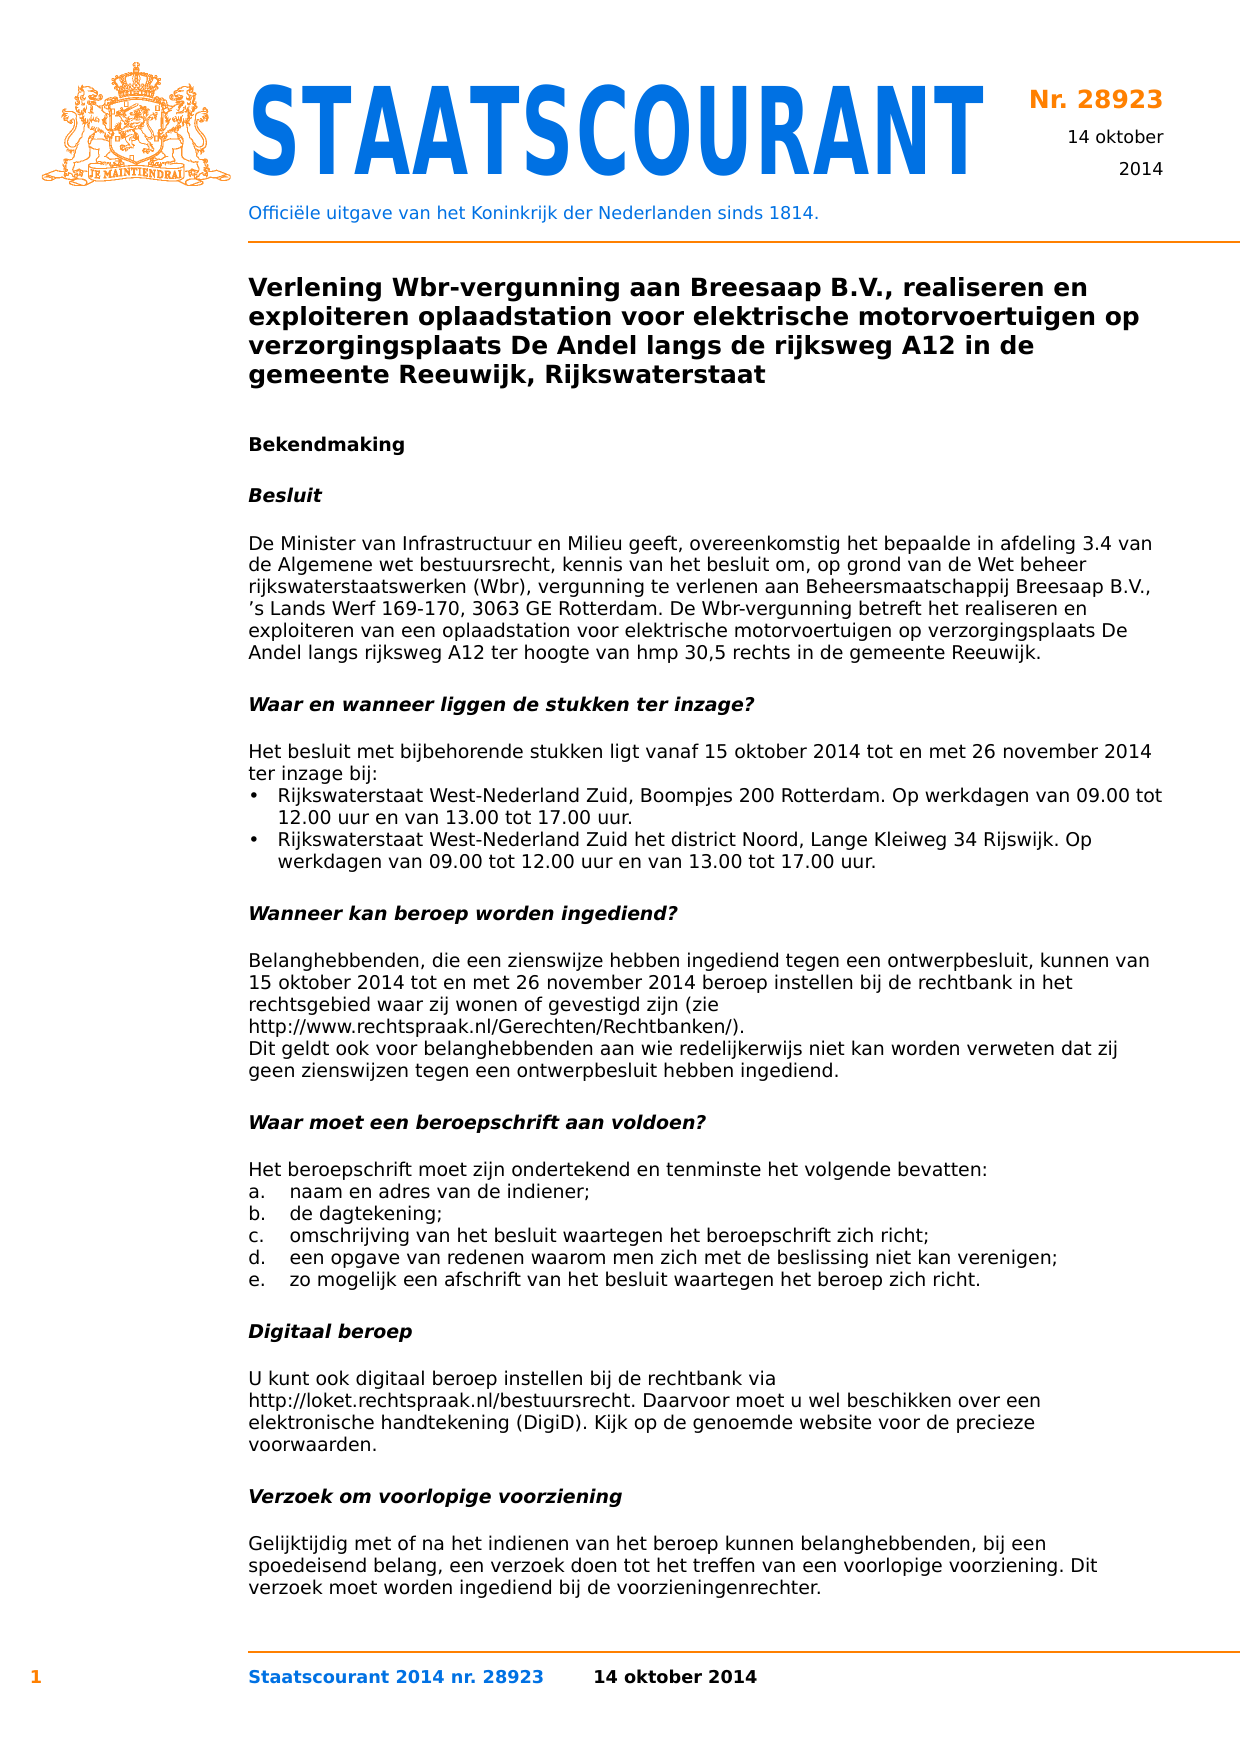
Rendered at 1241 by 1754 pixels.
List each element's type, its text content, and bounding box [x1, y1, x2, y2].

text • Rijkswaterstaat West-Nederland Zuid het district Noord, Lange Kleiweg 34 Rijswijk. Op werkdagen van 09.00 tot 12.00 uur en van 13.00 tot 17.00 uur. [248, 829, 1163, 873]
text d. een opgave van redenen waarom men zich met de beslissing niet kan verenigen; [248, 1247, 1163, 1269]
subtitle Verlening Wbr-vergunning aan Breesaap B.V., realiseren en exploiteren oplaadstation voor elektrische motorvoertuigen op verzorgingsplaats De Andel langs de rijksweg A12 in de gemeente Reeuwijk, Rijkswaterstaat [248, 273, 1163, 390]
text c. omschrijving van het besluit waartegen het beroepschrift zich richt; [248, 1225, 1163, 1247]
text a. naam en adres van de indiener; [248, 1181, 1163, 1203]
table_header STAATSCOURANT [248, 62, 998, 203]
subtitle Waar moet een beroepschrift aan voldoen? [248, 1112, 1163, 1134]
text Dit geldt ook voor belanghebbenden aan wie redelijkerwijs niet kan worden verweten dat zij geen zienswijzen tegen een ontwerpbesluit hebben ingediend. [248, 1038, 1163, 1082]
text Het beroepschrift moet zijn ondertekend en tenminste het volgende bevatten: [248, 1159, 1163, 1181]
picture [41, 62, 231, 186]
table_cell 14 oktober [998, 121, 1240, 153]
table_cell Officiële uitgave van het Koninkrijk der Nederlanden sinds 1814. [248, 203, 1240, 241]
text e. zo mogelijk een afschrift van het besluit waartegen het beroep zich richt. [248, 1269, 1163, 1291]
text De Minister van Infrastructuur en Milieu geeft, overeenkomstig het bepaalde in afdeling 3.4 van de Algemene wet bestuursrecht, kennis van het besluit om, op grond van de Wet beheer rijkswaterstaatswerken (Wbr), vergunning te verlenen aan Beheersmaatschappij Breesaap B.V., ’s Lands Werf 169-170, 3063 GE Rotterdam. De Wbr-vergunning betreft het realiseren en exploiteren van een oplaadstation voor elektrische motorvoertuigen op verzorgingsplaats De Andel langs rijksweg A12 ter hoogte van hmp 30,5 rechts in de gemeente Reeuwijk. [248, 532, 1163, 664]
text Het besluit met bijbehorende stukken ligt vanaf 15 oktober 2014 tot en met 26 november 2014 ter inzage bij: [248, 741, 1163, 785]
table_header [25, 62, 248, 241]
subtitle Besluit [248, 485, 1163, 507]
text Gelijktijdig met of na het indienen van het beroep kunnen belanghebbenden, bij een spoedeisend belang, een verzoek doen tot het treffen van een voorlopige voorziening. Dit verzoek moet worden ingediend bij de voorzieningenrechter. [248, 1533, 1163, 1599]
text b. de dagtekening; [248, 1203, 1163, 1225]
table_header Nr. 28923 [998, 62, 1240, 121]
subtitle Bekendmaking [248, 433, 1163, 455]
text U kunt ook digitaal beroep instellen bij de rechtbank via http://loket.rechtspraak.nl/bestuursrecht. Daarvoor moet u wel beschikken over een elektronische handtekening (DigiD). Kijk op de genoemde website voor de precieze voorwaarden. [248, 1368, 1163, 1456]
subtitle Waar en wanneer liggen de stukken ter inzage? [248, 694, 1163, 716]
text Belanghebbenden, die een zienswijze hebben ingediend tegen een ontwerpbesluit, kunnen van 15 oktober 2014 tot en met 26 november 2014 beroep instellen bij de rechtbank in het rechtsgebied waar zij wonen of gevestigd zijn (zie http://www.rechtspraak.nl/Gerechten/Rechtbanken/). [248, 950, 1163, 1038]
text • Rijkswaterstaat West-Nederland Zuid, Boompjes 200 Rotterdam. Op werkdagen van 09.00 tot 12.00 uur en van 13.00 tot 17.00 uur. [248, 785, 1163, 829]
table_cell 2014 [998, 153, 1240, 203]
subtitle Wanneer kan beroep worden ingediend? [248, 903, 1163, 925]
subtitle Verzoek om voorlopige voorziening [248, 1486, 1163, 1508]
subtitle Digitaal beroep [248, 1321, 1163, 1343]
